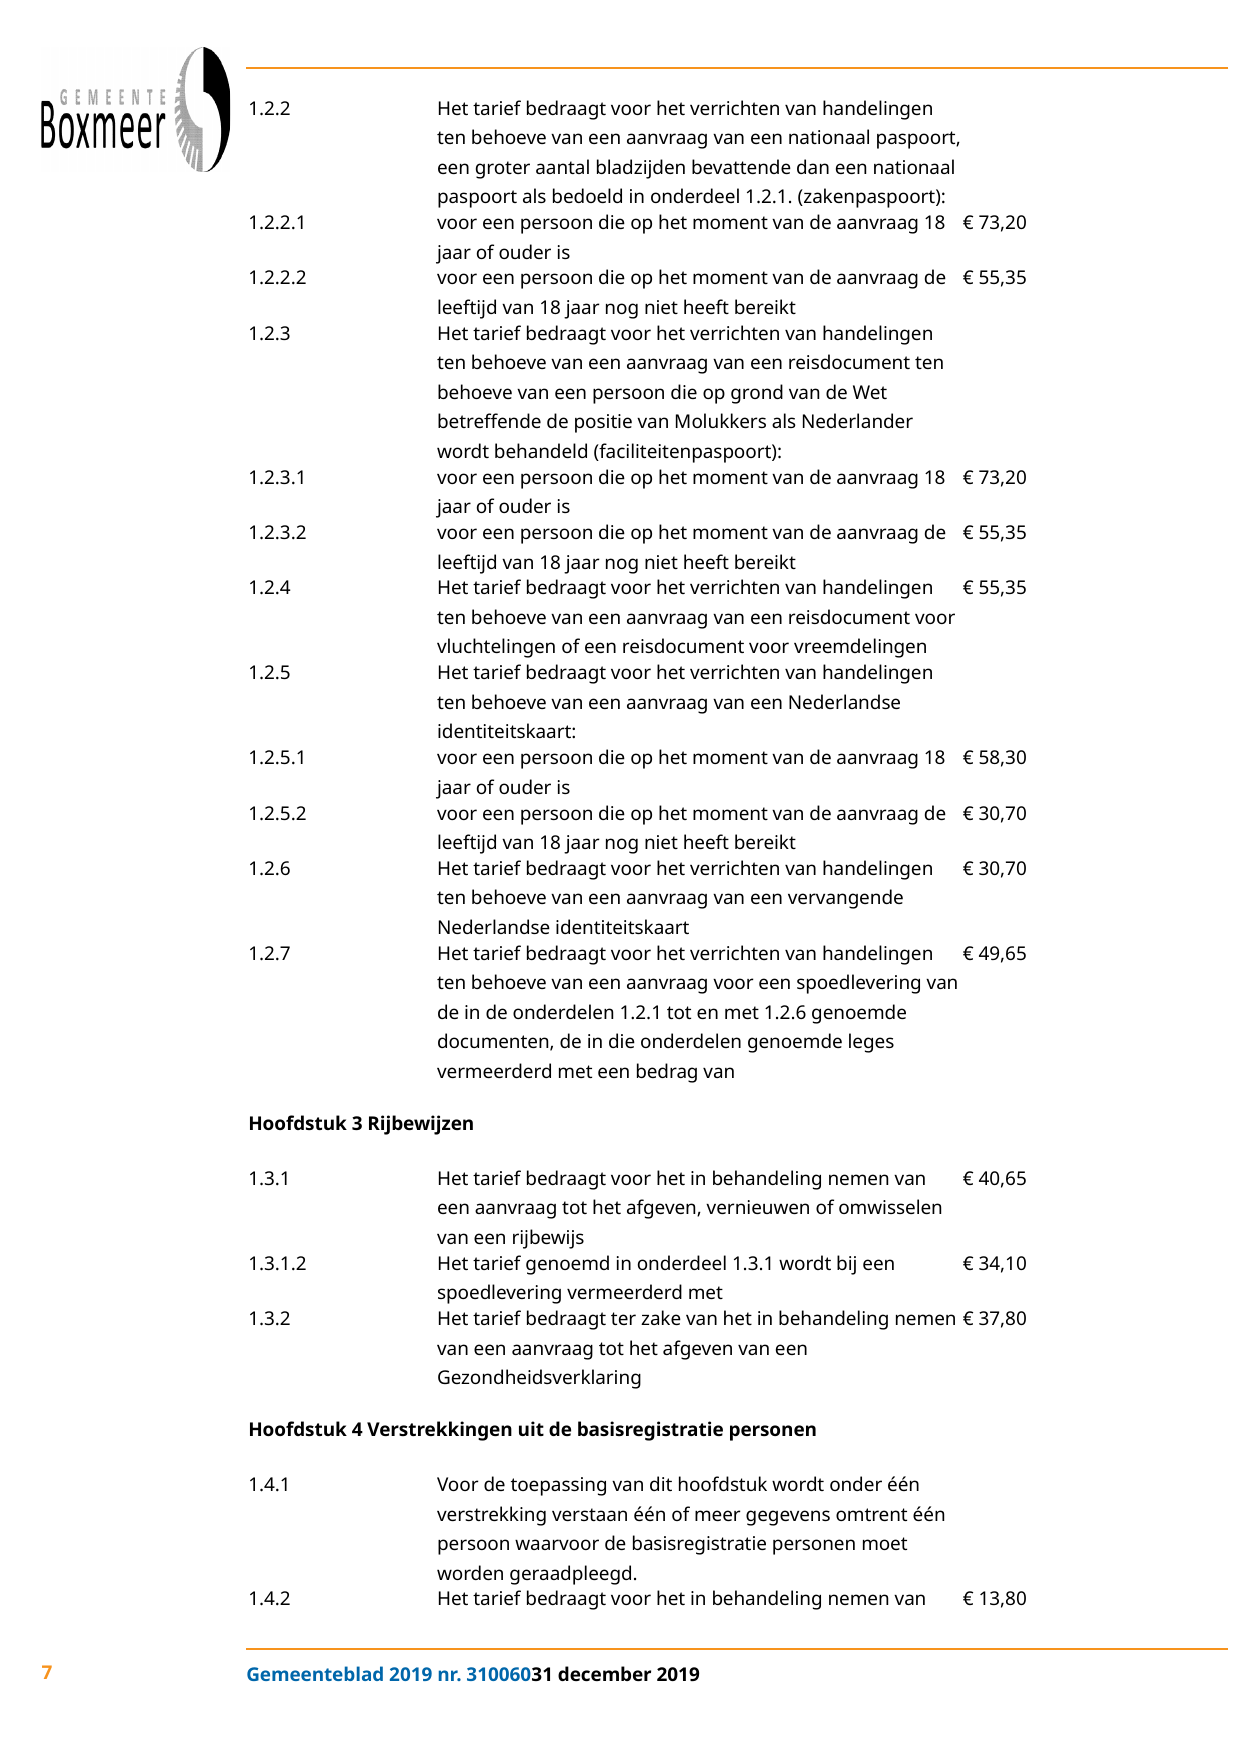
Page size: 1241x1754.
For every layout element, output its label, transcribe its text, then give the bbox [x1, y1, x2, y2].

table_cell 1.2.2.1 [248, 209, 437, 264]
table_cell Het tarief bedraagt voor het verrichten van handelingen ten behoeve van een aanvraag voor een spoedlevering van de in de onderdelen 1.2.1 tot en met 1.2.6 genoemde documenten, de in die onderdelen genoemde leges vermeerderd met een bedrag van [437, 940, 963, 1084]
table_cell 1.2.5.2 [248, 800, 437, 855]
table_cell € 30,70 [963, 855, 1152, 940]
table_cell [963, 1390, 1152, 1416]
table_cell 1.2.3.1 [248, 464, 437, 519]
table_cell Hoofdstuk 4 Verstrekkingen uit de basisregistratie personen [248, 1416, 1152, 1471]
table_cell [437, 1390, 963, 1416]
table_cell 1.2.5.1 [248, 744, 437, 800]
table_cell Het tarief bedraagt voor het verrichten van handelingen ten behoeve van een aanvraag van een vervangende Nederlandse identiteitskaart [437, 855, 963, 940]
table_cell € 73,20 [963, 209, 1152, 264]
table_cell 1.3.1 [248, 1165, 437, 1250]
table_cell 1.2.3.2 [248, 519, 437, 574]
table_cell voor een persoon die op het moment van de aanvraag de leeftijd van 18 jaar nog niet heeft bereikt [437, 265, 963, 320]
table_cell [963, 320, 1152, 464]
table_cell € 73,20 [963, 464, 1152, 519]
table_cell € 55,35 [963, 575, 1152, 659]
table_cell 1.2.7 [248, 940, 437, 1084]
table_cell voor een persoon die op het moment van de aanvraag 18 jaar of ouder is [437, 744, 963, 800]
table_cell voor een persoon die op het moment van de aanvraag de leeftijd van 18 jaar nog niet heeft bereikt [437, 800, 963, 855]
table_cell Het tarief genoemd in onderdeel 1.3.1 wordt bij een spoedlevering vermeerderd met [437, 1250, 963, 1305]
table_cell 1.2.3 [248, 320, 437, 464]
table_cell [963, 1084, 1152, 1110]
table_cell 1.4.2 [248, 1586, 437, 1611]
table_cell € 30,70 [963, 800, 1152, 855]
table_cell € 49,65 [963, 940, 1152, 1084]
table_cell € 40,65 [963, 1165, 1152, 1250]
table_cell € 55,35 [963, 519, 1152, 574]
table_cell Het tarief bedraagt voor het verrichten van handelingen ten behoeve van een aanvraag van een reisdocument ten behoeve van een persoon die op grond van de Wet betreffende de positie van Molukkers als Nederlander wordt behandeld (faciliteitenpaspoort): [437, 320, 963, 464]
table_cell [248, 1390, 437, 1416]
table_cell Het tarief bedraagt voor het verrichten van handelingen ten behoeve van een aanvraag van een nationaal paspoort, een groter aantal bladzijden bevattende dan een nationaal paspoort als bedoeld in onderdeel 1.2.1. (zakenpaspoort): [437, 95, 963, 209]
table_cell Het tarief bedraagt voor het in behandeling nemen van een aanvraag tot het afgeven, vernieuwen of omwisselen van een rijbewijs [437, 1165, 963, 1250]
table_cell € 13,80 [963, 1586, 1152, 1611]
table_cell € 37,80 [963, 1305, 1152, 1390]
table_cell Het tarief bedraagt ter zake van het in behandeling nemen van een aanvraag tot het afgeven van een Gezondheidsverklaring [437, 1305, 963, 1390]
table_cell 1.2.4 [248, 575, 437, 659]
picture [41, 47, 231, 172]
table_cell Het tarief bedraagt voor het verrichten van handelingen ten behoeve van een aanvraag van een Nederlandse identiteitskaart: [437, 660, 963, 744]
table_cell Voor de toepassing van dit hoofdstuk wordt onder één verstrekking verstaan één of meer gegevens omtrent één persoon waarvoor de basisregistratie personen moet worden geraadpleegd. [437, 1471, 963, 1586]
table_cell € 58,30 [963, 744, 1152, 800]
table_cell Het tarief bedraagt voor het in behandeling nemen van [437, 1586, 963, 1611]
table_cell [437, 1084, 963, 1110]
table_cell Het tarief bedraagt voor het verrichten van handelingen ten behoeve van een aanvraag van een reisdocument voor vluchtelingen of een reisdocument voor vreemdelingen [437, 575, 963, 659]
table_cell 1.3.1.2 [248, 1250, 437, 1305]
table_cell [963, 660, 1152, 744]
table_cell 1.4.1 [248, 1471, 437, 1586]
table_cell 1.2.6 [248, 855, 437, 940]
table_cell 1.2.2.2 [248, 265, 437, 320]
table_cell [963, 95, 1152, 209]
table_cell € 55,35 [963, 265, 1152, 320]
table_cell [248, 1084, 437, 1110]
table_cell [963, 1471, 1152, 1586]
table_cell voor een persoon die op het moment van de aanvraag 18 jaar of ouder is [437, 209, 963, 264]
table_cell 1.2.2 [248, 95, 437, 209]
table_cell Hoofdstuk 3 Rijbewijzen [248, 1110, 1152, 1165]
table_cell € 34,10 [963, 1250, 1152, 1305]
table_cell 1.3.2 [248, 1305, 437, 1390]
table_cell voor een persoon die op het moment van de aanvraag de leeftijd van 18 jaar nog niet heeft bereikt [437, 519, 963, 574]
table_cell 1.2.5 [248, 660, 437, 744]
table_cell voor een persoon die op het moment van de aanvraag 18 jaar of ouder is [437, 464, 963, 519]
